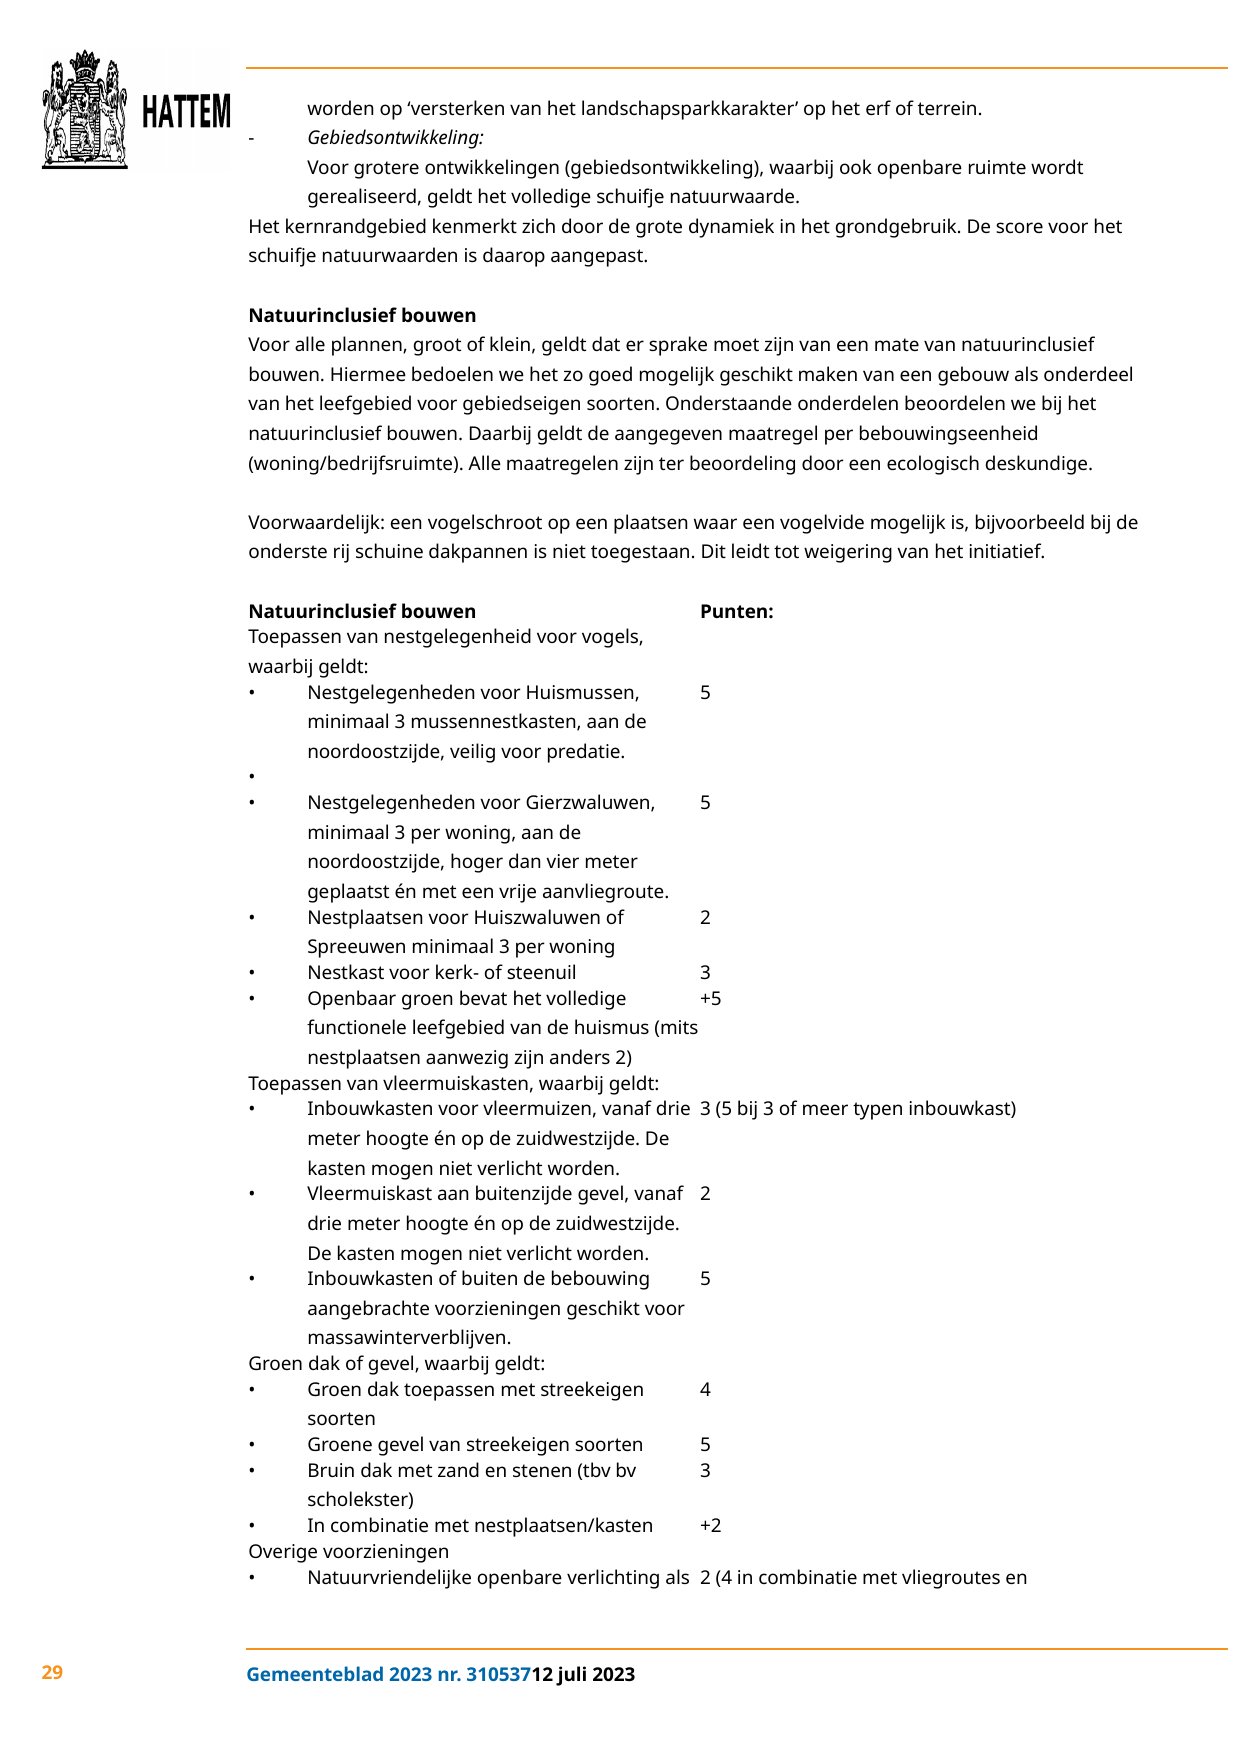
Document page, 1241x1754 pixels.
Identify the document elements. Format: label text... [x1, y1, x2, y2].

table_cell Vleermuiskast aan buitenzijde gevel, vanaf drie meter hoogte én op de zuidwestzijde. De kasten mogen niet verlicht worden. [248, 1181, 700, 1265]
table_cell 5 [700, 790, 1152, 904]
text Het kernrandgebied kenmerkt zich door de grote dynamiek in het grondgebruik. De score voor het schuifje natuurwaarden is daarop aangepast. [248, 213, 1152, 268]
list Voor grotere ontwikkelingen (gebiedsontwikkeling), waarbij ook openbare ruimte wordt gerealiseerd, geldt het volledige schuifje natuurwaarde. [248, 154, 1152, 209]
table_cell 5 [700, 679, 1152, 764]
table_cell Nestgelegenheden voor Gierzwaluwen, minimaal 3 per woning, aan de noordoostzijde, hoger dan vier meter geplaatst én met een vrije aanvliegroute. [248, 790, 700, 904]
table_cell +2 [700, 1513, 1152, 1538]
table_cell 2 [700, 1181, 1152, 1265]
table_cell Bruin dak met zand en stenen (tbv bv scholekster) [248, 1457, 700, 1512]
table_cell Natuurvriendelijke openbare verlichting als [248, 1564, 700, 1589]
table_cell Toepassen van vleermuiskasten, waarbij geldt: [248, 1070, 700, 1096]
table_cell 5 [700, 1265, 1152, 1350]
table_cell 2 (4 in combinatie met vliegroutes en [700, 1564, 1152, 1589]
table_header Punten: [700, 598, 1152, 623]
table_cell [700, 1538, 1152, 1564]
table_cell 2 [700, 904, 1152, 959]
picture [41, 47, 231, 172]
table_cell Toepassen van nestgelegenheid voor vogels, waarbij geldt: [248, 624, 700, 679]
table_cell Groene gevel van streekeigen soorten [248, 1431, 700, 1457]
table_cell 4 [700, 1376, 1152, 1431]
text Voorwaardelijk: een vogelschroot op een plaatsen waar een vogelvide mogelijk is, bijvoorbeeld bij de onderste rij schuine dakpannen is niet toegestaan. Dit leidt tot weigering van het initiatief. [248, 509, 1152, 564]
table_cell 3 [700, 959, 1152, 985]
table_cell [700, 1350, 1152, 1376]
list Gebiedsontwikkeling: [248, 124, 1152, 150]
table_cell Nestgelegenheden voor Huismussen, minimaal 3 mussennestkasten, aan de noordoostzijde, veilig voor predatie. [248, 679, 700, 764]
table_cell Nestplaatsen voor Huiszwaluwen of Spreeuwen minimaal 3 per woning [248, 904, 700, 959]
table_cell [248, 764, 700, 789]
table_cell Inbouwkasten voor vleermuizen, vanaf drie meter hoogte én op de zuidwestzijde. De kasten mogen niet verlicht worden. [248, 1096, 700, 1181]
table_cell [700, 1070, 1152, 1096]
table_cell In combinatie met nestplaatsen/kasten [248, 1513, 700, 1538]
table_cell Openbaar groen bevat het volledige functionele leefgebied van de huismus (mits nestplaatsen aanwezig zijn anders 2) [248, 985, 700, 1070]
list worden op ‘versterken van het landschapsparkkarakter’ op het erf of terrein. [248, 95, 1152, 121]
table_cell Groen dak of gevel, waarbij geldt: [248, 1350, 700, 1376]
table_cell Overige voorzieningen [248, 1538, 700, 1564]
text Natuurinclusief bouwen [248, 302, 1152, 328]
table_cell Groen dak toepassen met streekeigen soorten [248, 1376, 700, 1431]
table_cell [700, 764, 1152, 789]
table_cell 3 [700, 1457, 1152, 1512]
table_header Natuurinclusief bouwen [248, 598, 700, 623]
text Voor alle plannen, groot of klein, geldt dat er sprake moet zijn van een mate van natuurinclusief bouwen. Hiermee bedoelen we het zo goed mogelijk geschikt maken van een gebouw als onderdeel van het leefgebied voor gebiedseigen soorten. Onderstaande onderdelen beoordelen we bij het natuurinclusief bouwen. Daarbij geldt de aangegeven maatregel per bebouwingseenheid (woning/bedrijfsruimte). Alle maatregelen zijn ter beoordeling door een ecologisch deskundige. [248, 331, 1152, 476]
table_cell 3 (5 bij 3 of meer typen inbouwkast) [700, 1096, 1152, 1181]
table_cell +5 [700, 985, 1152, 1070]
table_cell 5 [700, 1431, 1152, 1457]
table_cell [700, 624, 1152, 679]
table_cell Nestkast voor kerk- of steenuil [248, 959, 700, 985]
table_cell Inbouwkasten of buiten de bebouwing aangebrachte voorzieningen geschikt voor massawinterverblijven. [248, 1265, 700, 1350]
